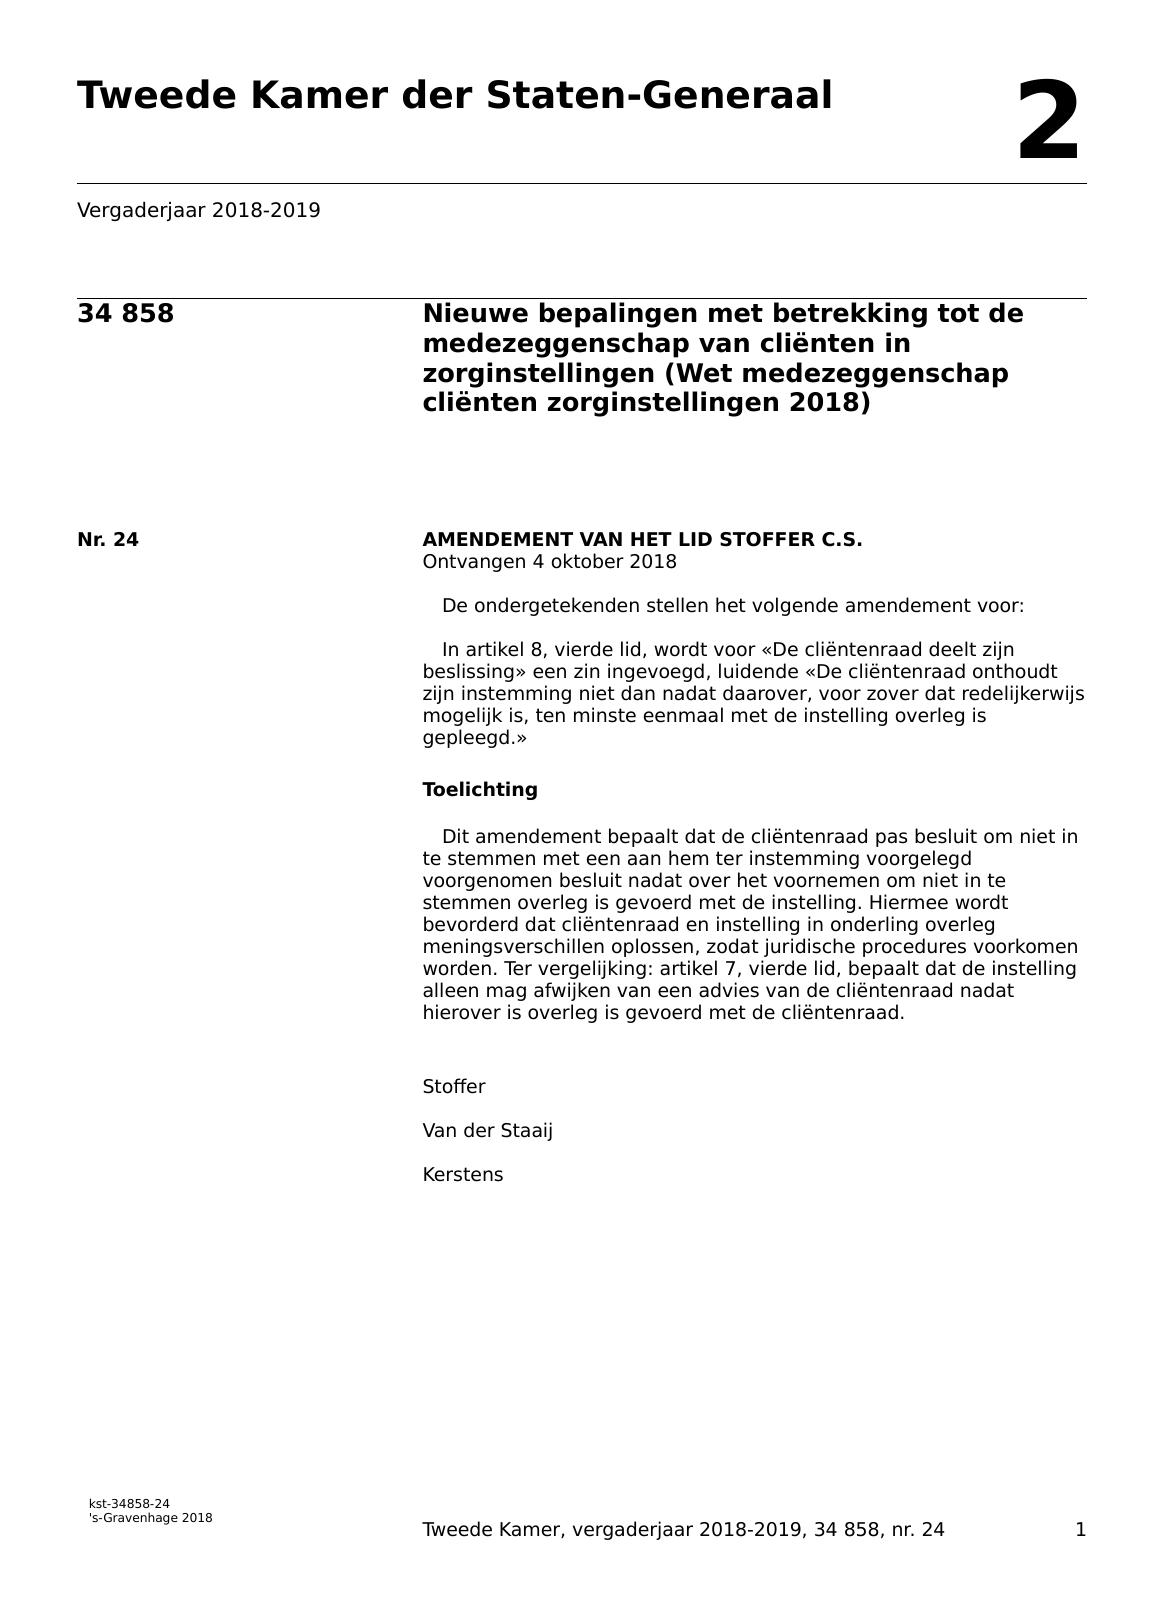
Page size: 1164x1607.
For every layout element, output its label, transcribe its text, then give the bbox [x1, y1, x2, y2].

text De ondergetekenden stellen het volgende amendement voor: [422, 595, 1087, 617]
text 's-Gravenhage 2018 [88, 1511, 323, 1525]
text Stoffer Van der Staaij Kerstens [422, 1054, 1087, 1186]
text In artikel 8, vierde lid, wordt voor «De cliëntenraad deelt zijn beslissing» een zin ingevoegd, luidende «De cliëntenraad onthoudt zijn instemming niet dan nadat daarover, voor zover dat redelijkerwijs mogelijk is, ten minste eenmaal met de instelling overleg is gepleegd.» [422, 639, 1087, 749]
text kst-34858-24 [88, 1497, 323, 1511]
table_cell Vergaderjaar 2018-2019 [77, 184, 1087, 298]
text Dit amendement bepaalt dat de cliëntenraad pas besluit om niet in te stemmen met een aan hem ter instemming voorgelegd voorgenomen besluit nadat over het voornemen om niet in te stemmen overleg is gevoerd met de instelling. Hiermee wordt bevorderd dat cliëntenraad en instelling in onderling overleg meningsverschillen oplossen, zodat juridische procedures voorkomen worden. Ter vergelijking: artikel 7, vierde lid, bepaalt dat de instelling alleen mag afwijken van een advies van de cliëntenraad nadat hierover is overleg is gevoerd met de cliëntenraad. [422, 826, 1087, 1024]
subtitle Nr. 24 AMENDEMENT VAN HET LID STOFFER C.S. [77, 529, 1087, 551]
table_header Tweede Kamer der Staten-Generaal [77, 59, 886, 183]
text Ontvangen 4 oktober 2018 [422, 551, 1087, 573]
subtitle 34 858 Nieuwe bepalingen met betrekking tot de medezeggenschap van cliënten in zorginstellingen (Wet medezeggenschap cliënten zorginstellingen 2018) [77, 299, 1087, 418]
subtitle Toelichting [422, 779, 1087, 801]
table_header 2 [886, 59, 1087, 183]
